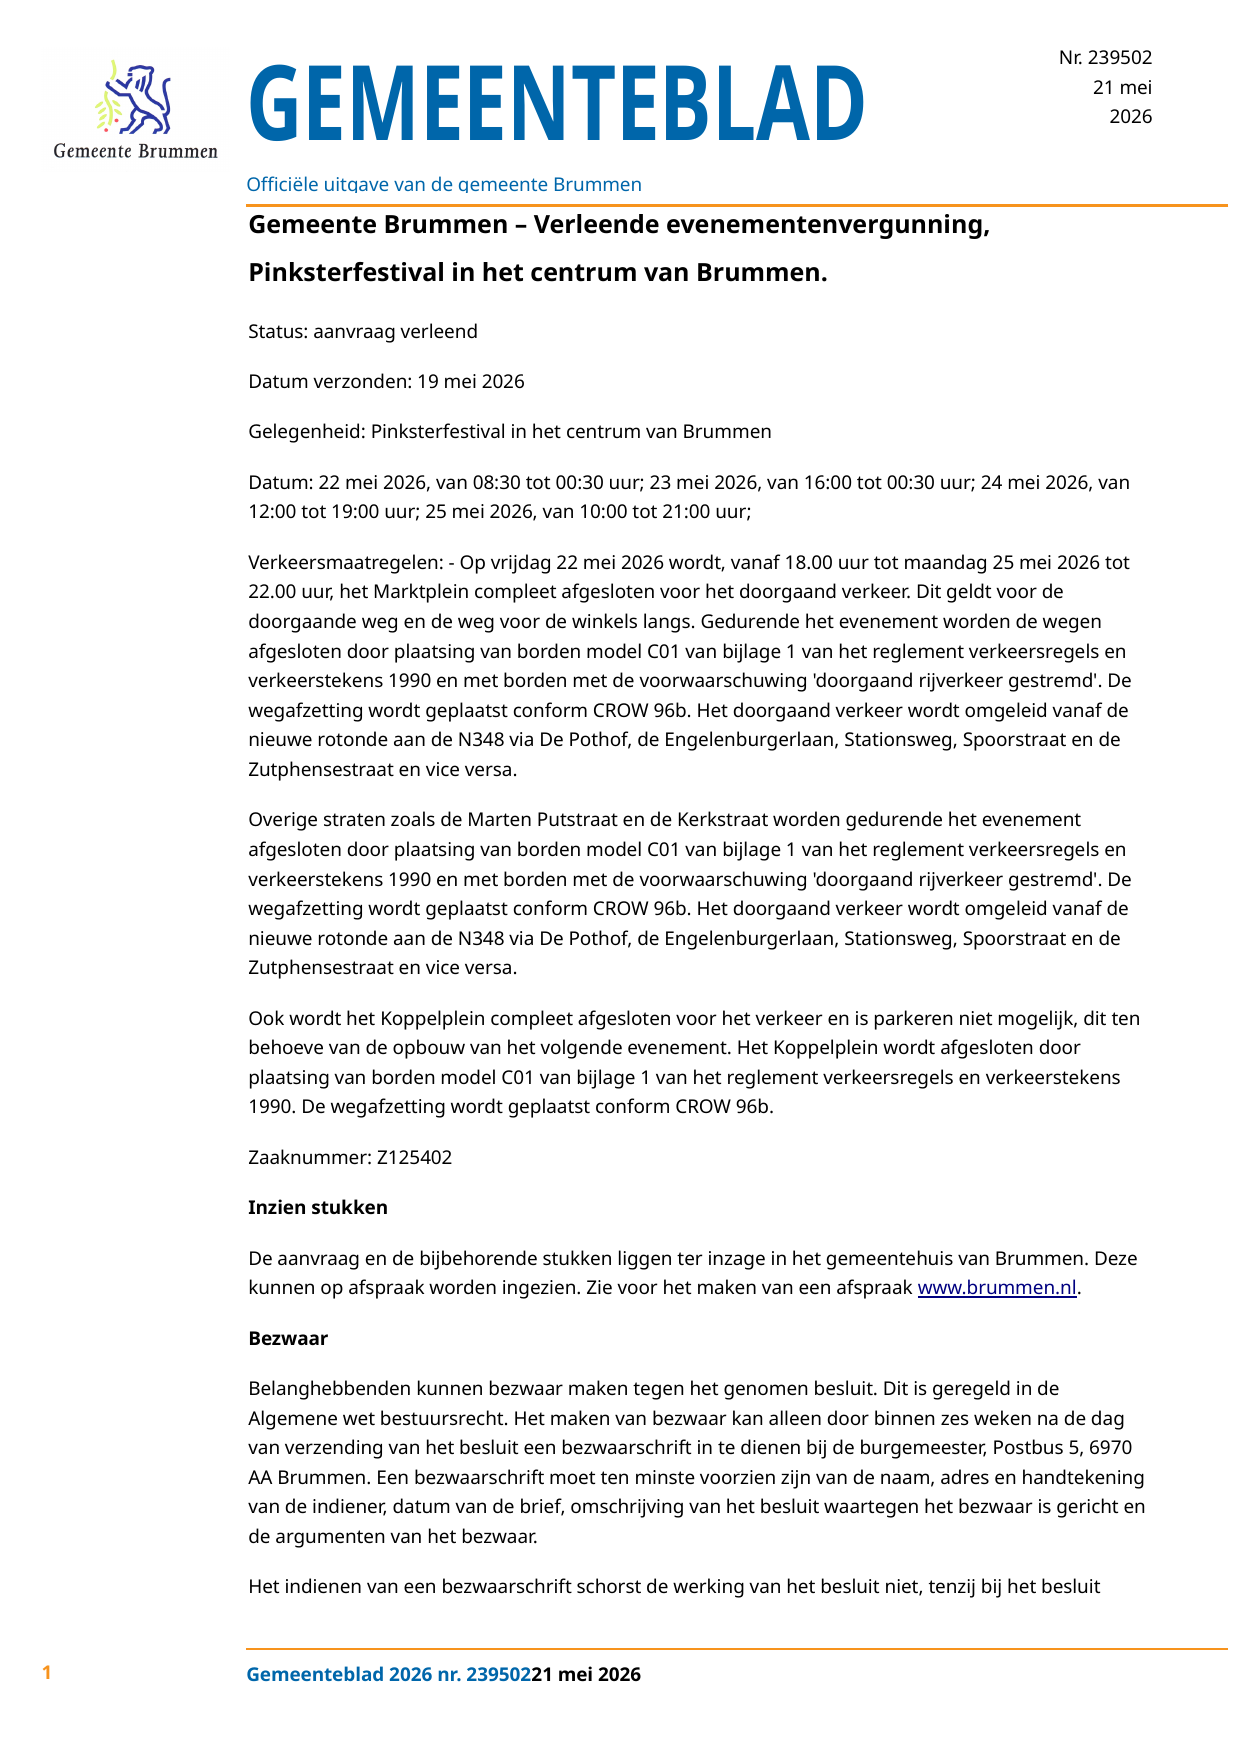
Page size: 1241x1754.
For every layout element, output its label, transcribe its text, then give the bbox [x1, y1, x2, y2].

text Status: aanvraag verleend [248, 318, 1152, 344]
text De aanvraag en de bijbehorende stukken liggen ter inzage in het gemeentehuis van Brummen. Deze kunnen op afspraak worden ingezien. Zie voor het maken van een afspraak www.brummen.nl. [248, 1245, 1152, 1300]
text Gelegenheid: Pinksterfestival in het centrum van Brummen [248, 419, 1152, 444]
text Verkeersmaatregelen: - Op vrijdag 22 mei 2026 wordt, vanaf 18.00 uur tot maandag 25 mei 2026 tot 22.00 uur, het Marktplein compleet afgesloten voor het doorgaand verkeer. Dit geldt voor de doorgaande weg en de weg voor de winkels langs. Gedurende het evenement worden de wegen afgesloten door plaatsing van borden model C01 van bijlage 1 van het reglement verkeersregels en verkeerstekens 1990 en met borden met de voorwaarschuwing 'doorgaand rijverkeer gestremd'. De wegafzetting wordt geplaatst conform CROW 96b. Het doorgaand verkeer wordt omgeleid vanaf de nieuwe rotonde aan de N348 via De Pothof, de Engelenburgerlaan, Stationsweg, Spoorstraat en de Zutphensestraat en vice versa. [248, 549, 1152, 782]
text Ook wordt het Koppelplein compleet afgesloten voor het verkeer en is parkeren niet mogelijk, dit ten behoeve van de opbouw van het volgende evenement. Het Koppelplein wordt afgesloten door plaatsing van borden model C01 van bijlage 1 van het reglement verkeersregels en verkeerstekens 1990. De wegafzetting wordt geplaatst conform CROW 96b. [248, 1005, 1152, 1119]
picture [41, 47, 231, 172]
text Het indienen van een bezwaarschrift schorst de werking van het besluit niet, tenzij bij het besluit [248, 1574, 1152, 1599]
text Bezwaar [248, 1325, 1152, 1351]
text Belanghebbenden kunnen bezwaar maken tegen het genomen besluit. Dit is geregeld in de Algemene wet bestuursrecht. Het maken van bezwaar kan alleen door binnen zes weken na de dag van verzending van het besluit een bezwaarschrift in te dienen bij de burgemeester, Postbus 5, 6970 AA Brummen. Een bezwaarschrift moet ten minste voorzien zijn van de naam, adres en handtekening van de indiener, datum van de brief, omschrijving van het besluit waartegen het bezwaar is gericht en de argumenten van het bezwaar. [248, 1375, 1152, 1549]
text Overige straten zoals de Marten Putstraat en de Kerkstraat worden gedurende het evenement afgesloten door plaatsing van borden model C01 van bijlage 1 van het reglement verkeersregels en verkeerstekens 1990 en met borden met de voorwaarschuwing 'doorgaand rijverkeer gestremd'. De wegafzetting wordt geplaatst conform CROW 96b. Het doorgaand verkeer wordt omgeleid vanaf de nieuwe rotonde aan de N348 via De Pothof, de Engelenburgerlaan, Stationsweg, Spoorstraat en de Zutphensestraat en vice versa. [248, 807, 1152, 980]
text Datum: 22 mei 2026, van 08:30 tot 00:30 uur; 23 mei 2026, van 16:00 tot 00:30 uur; 24 mei 2026, van 12:00 tot 19:00 uur; 25 mei 2026, van 10:00 tot 21:00 uur; [248, 469, 1152, 524]
text Datum verzonden: 19 mei 2026 [248, 368, 1152, 394]
text Zaaknummer: Z125402 [248, 1144, 1152, 1170]
text Inzien stukken [248, 1194, 1152, 1220]
text Gemeente Brummen – Verleende evenementenvergunning, Pinksterfestival in het centrum van Brummen. [248, 207, 1152, 288]
